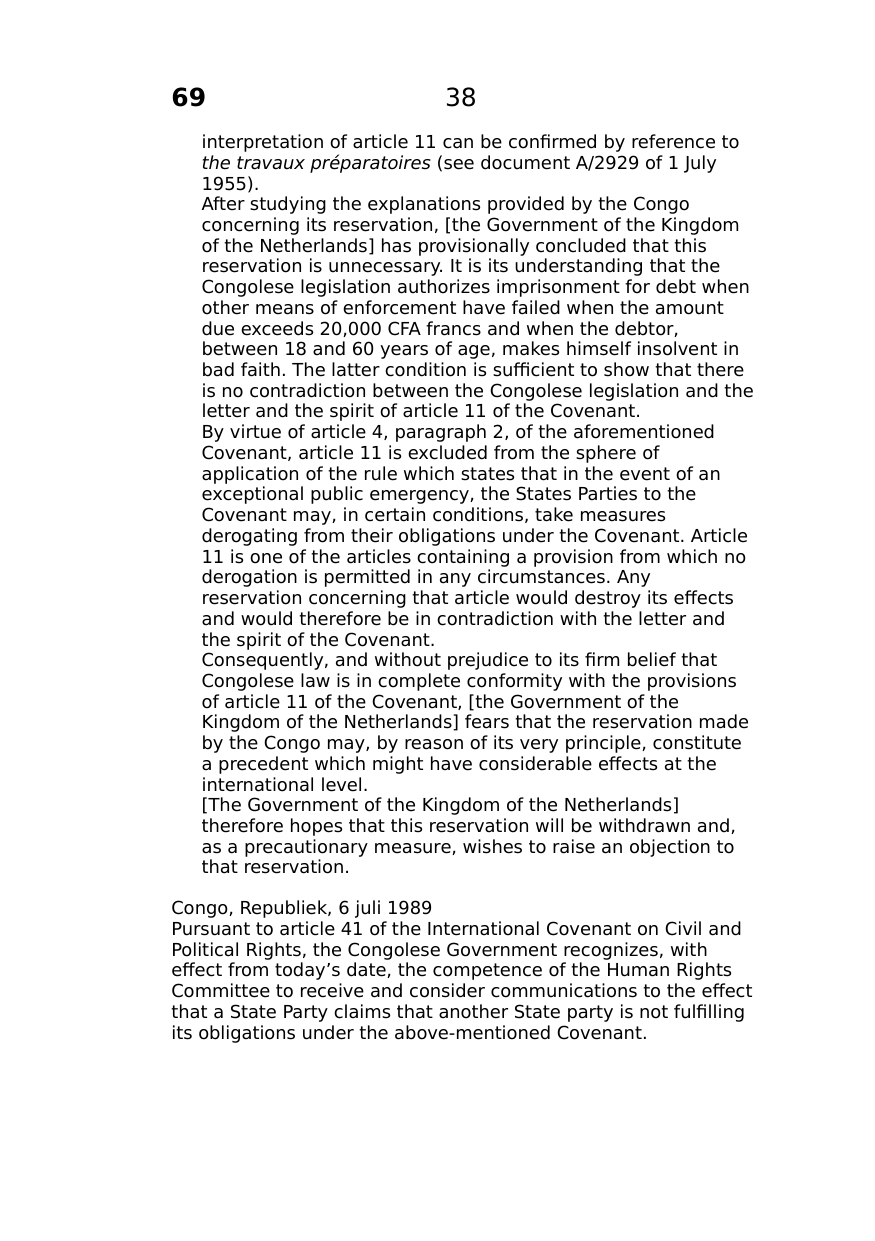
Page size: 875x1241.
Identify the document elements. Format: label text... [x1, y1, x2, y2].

text By virtue of article 4, paragraph 2, of the aforementioned Covenant, article 11 is excluded from the sphere of application of the rule which states that in the event of an exceptional public emergency, the States Parties to the Covenant may, in certain conditions, take measures derogating from their obligations under the Covenant. Article 11 is one of the articles containing a provision from which no derogation is permitted in any circumstances. Any reservation concerning that article would destroy its effects and would therefore be in contradiction with the letter and the spirit of the Covenant. [201, 422, 756, 650]
text Consequently, and without prejudice to its firm belief that Congolese law is in complete conformity with the provisions of article 11 of the Covenant, [the Government of the Kingdom of the Netherlands] fears that the reservation made by the Congo may, by reason of its very principle, constitute a precedent which might have considerable effects at the international level. [201, 650, 756, 795]
text interpretation of article 11 can be confirmed by reference to the travaux préparatoires (see document A/2929 of 1 July 1955). [201, 132, 756, 194]
text [The Government of the Kingdom of the Netherlands] therefore hopes that this reservation will be withdrawn and, as a precautionary measure, wishes to raise an objection to that reservation. [201, 795, 756, 878]
text Congo, Republiek, 6 juli 1989 [171, 898, 756, 919]
text After studying the explanations provided by the Congo concerning its reservation, [the Government of the Kingdom of the Netherlands] has provisionally concluded that this reservation is unnecessary. It is its understanding that the Congolese legislation authorizes imprisonment for debt when other means of enforcement have failed when the amount due exceeds 20,000 CFA francs and when the debtor, between 18 and 60 years of age, makes himself insolvent in bad faith. The latter condition is sufficient to show that there is no contradiction between the Congolese legislation and the letter and the spirit of article 11 of the Covenant. [201, 194, 756, 422]
text Pursuant to article 41 of the International Covenant on Civil and Political Rights, the Congolese Government recognizes, with effect from today’s date, the competence of the Human Rights Committee to receive and consider communications to the effect that a State Party claims that another State party is not fulfilling its obligations under the above-mentioned Covenant. [171, 919, 756, 1043]
